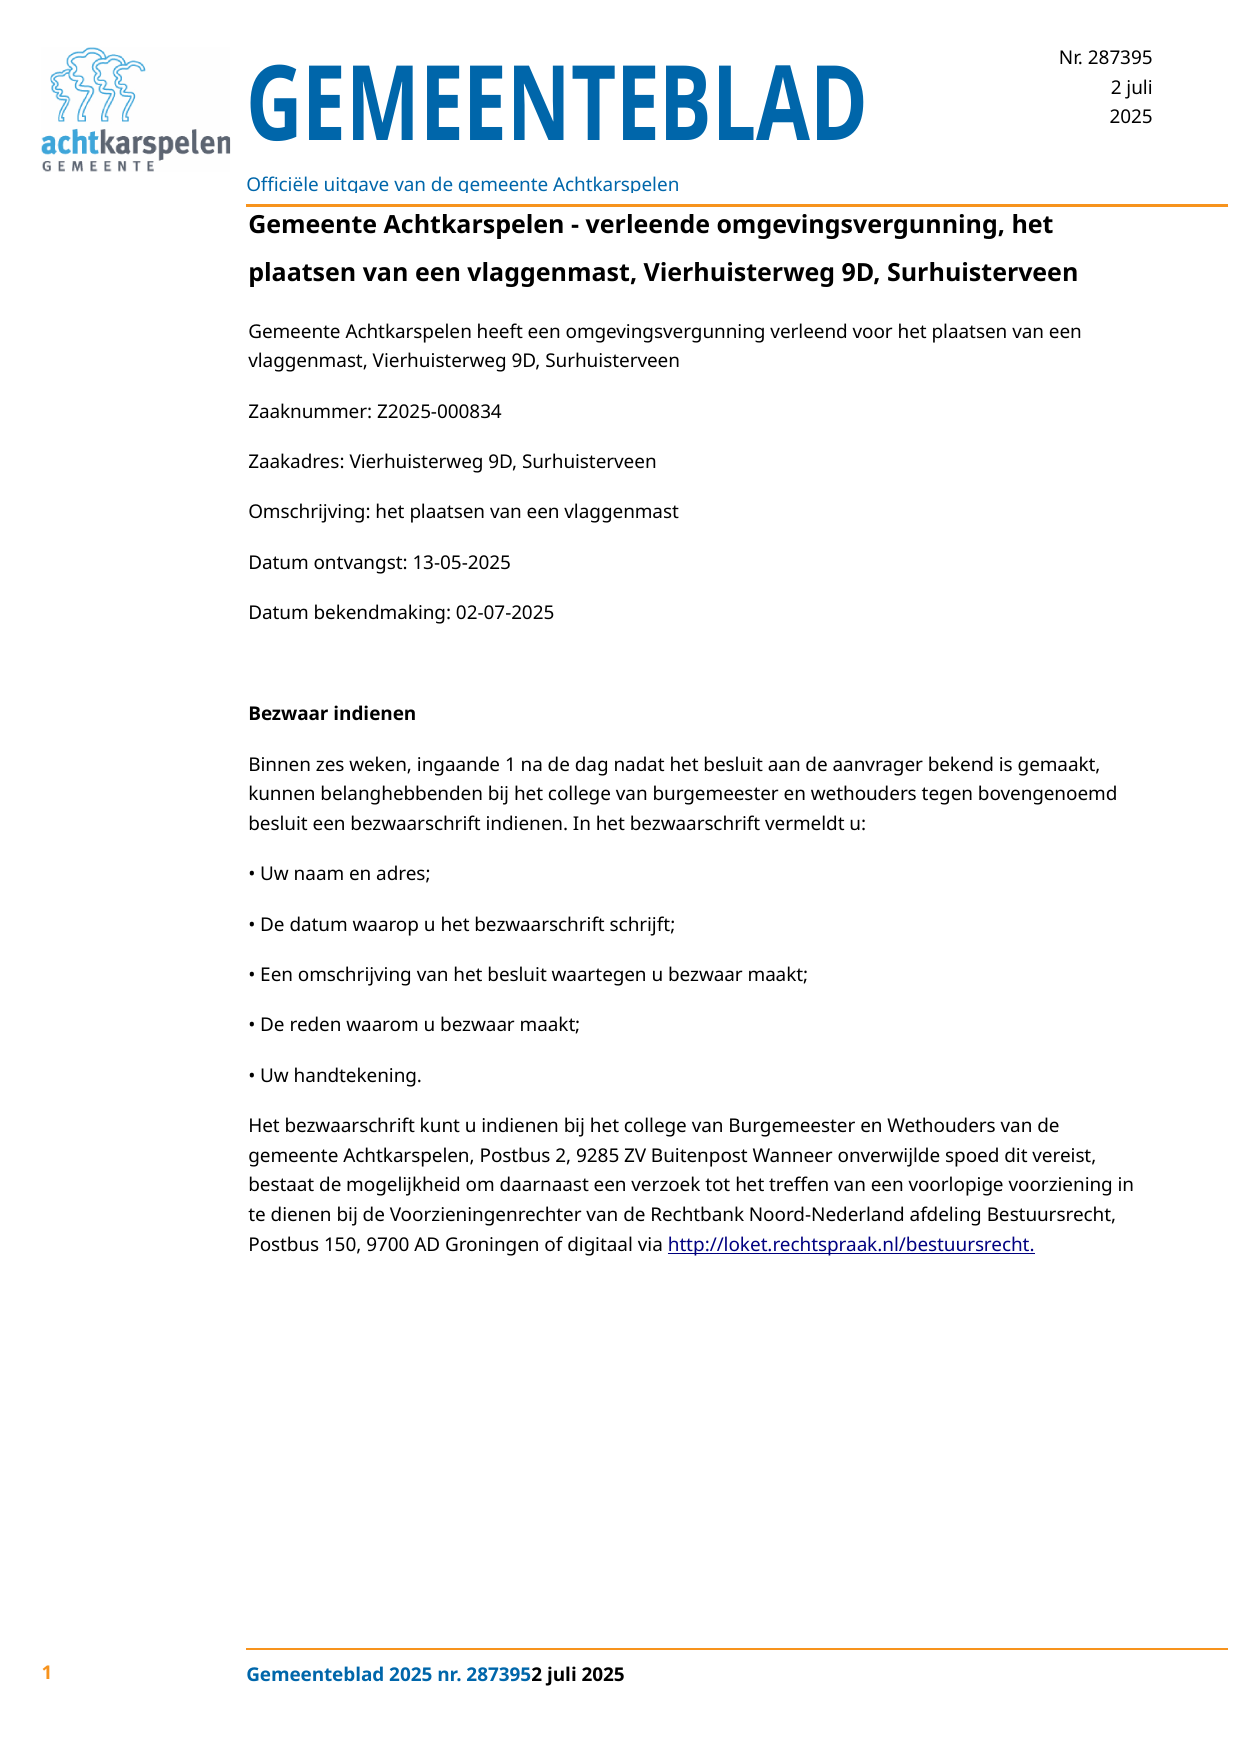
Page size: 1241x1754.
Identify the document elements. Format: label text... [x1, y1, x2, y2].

text Het bezwaarschrift kunt u indienen bij het college van Burgemeester en Wethouders van de gemeente Achtkarspelen, Postbus 2, 9285 ZV Buitenpost Wanneer onverwijlde spoed dit vereist, bestaat de mogelijkheid om daarnaast een verzoek tot het treffen van een voorlopige voorziening in te dienen bij de Voorzieningenrechter van de Rechtbank Noord-Nederland afdeling Bestuursrecht, Postbus 150, 9700 AD Groningen of digitaal via http://loket.rechtspraak.nl/bestuursrecht. [248, 1112, 1152, 1257]
text Bezwaar indienen [248, 700, 1152, 726]
text Gemeente Achtkarspelen heeft een omgevingsvergunning verleend voor het plaatsen van een vlaggenmast, Vierhuisterweg 9D, Surhuisterveen [248, 318, 1152, 373]
text Gemeente Achtkarspelen - verleende omgevingsvergunning, het plaatsen van een vlaggenmast, Vierhuisterweg 9D, Surhuisterveen [248, 207, 1152, 288]
text Zaakadres: Vierhuisterweg 9D, Surhuisterveen [248, 448, 1152, 474]
text • De reden waarom u bezwaar maakt; [248, 1012, 1152, 1037]
picture [41, 47, 231, 172]
text Binnen zes weken, ingaande 1 na de dag nadat het besluit aan de aanvrager bekend is gemaakt, kunnen belanghebbenden bij het college van burgemeester en wethouders tegen bovengenoemd besluit een bezwaarschrift indienen. In het bezwaarschrift vermeldt u: [248, 751, 1152, 836]
text Omschrijving: het plaatsen van een vlaggenmast [248, 499, 1152, 524]
text • Uw naam en adres; [248, 860, 1152, 886]
text Zaaknummer: Z2025-000834 [248, 398, 1152, 424]
text • Een omschrijving van het besluit waartegen u bezwaar maakt; [248, 961, 1152, 987]
text • De datum waarop u het bezwaarschrift schrijft; [248, 911, 1152, 937]
text Datum bekendmaking: 02-07-2025 [248, 599, 1152, 625]
text Datum ontvangst: 13-05-2025 [248, 549, 1152, 575]
text • Uw handtekening. [248, 1062, 1152, 1088]
